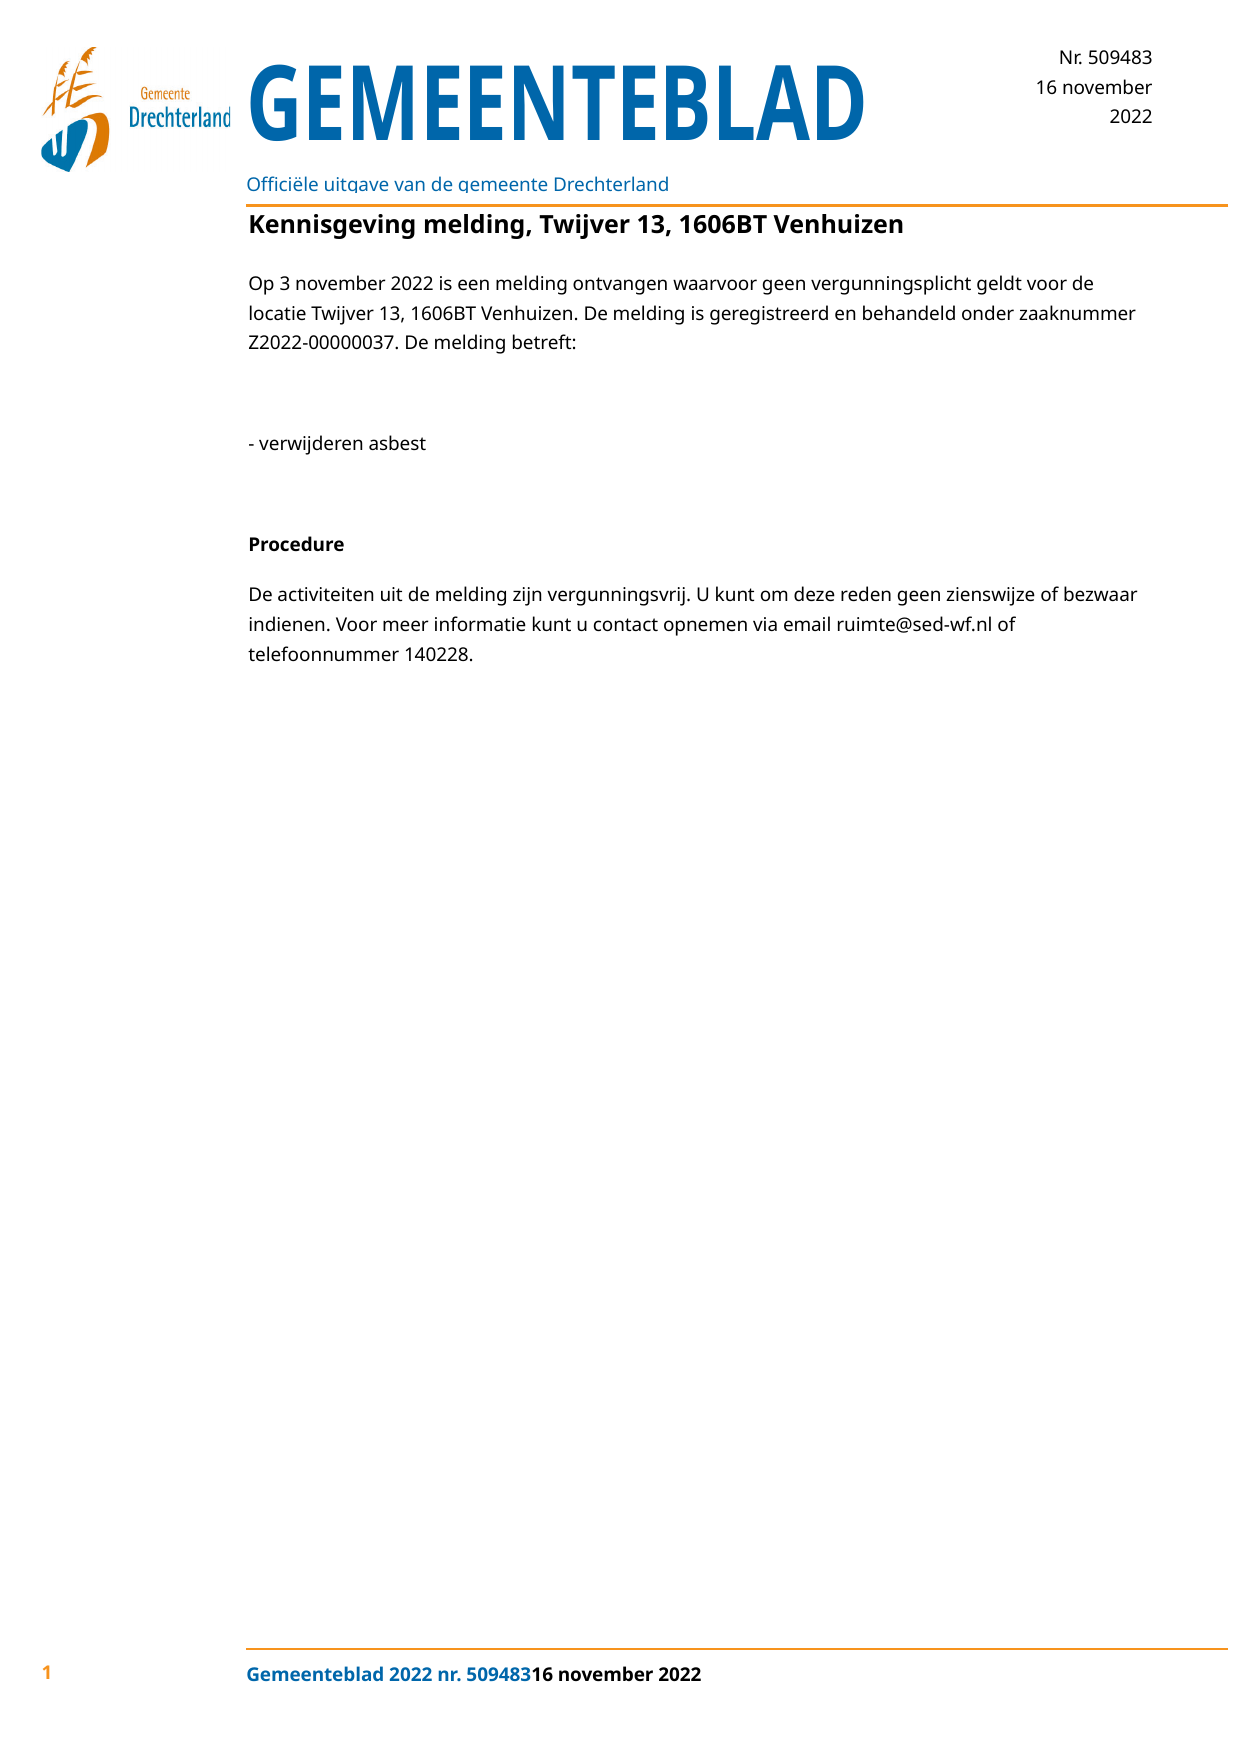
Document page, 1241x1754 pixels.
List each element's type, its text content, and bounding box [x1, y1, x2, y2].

picture [226, 115, 231, 124]
picture [41, 47, 231, 172]
text Op 3 november 2022 is een melding ontvangen waarvoor geen vergunningsplicht geldt voor de locatie Twijver 13, 1606BT Venhuizen. De melding is geregistreerd en behandeld onder zaaknummer Z2022-00000037. De melding betreft: [248, 270, 1152, 355]
text Procedure [248, 531, 1152, 557]
text Kennisgeving melding, Twijver 13, 1606BT Venhuizen [248, 207, 1152, 241]
text - verwijderen asbest [248, 430, 1152, 456]
text De activiteiten uit de melding zijn vergunningsvrij. U kunt om deze reden geen zienswijze of bezwaar indienen. Voor meer informatie kunt u contact opnemen via email ruimte@sed-wf.nl of telefoonnummer 140228. [248, 582, 1152, 666]
picture [41, 158, 64, 172]
